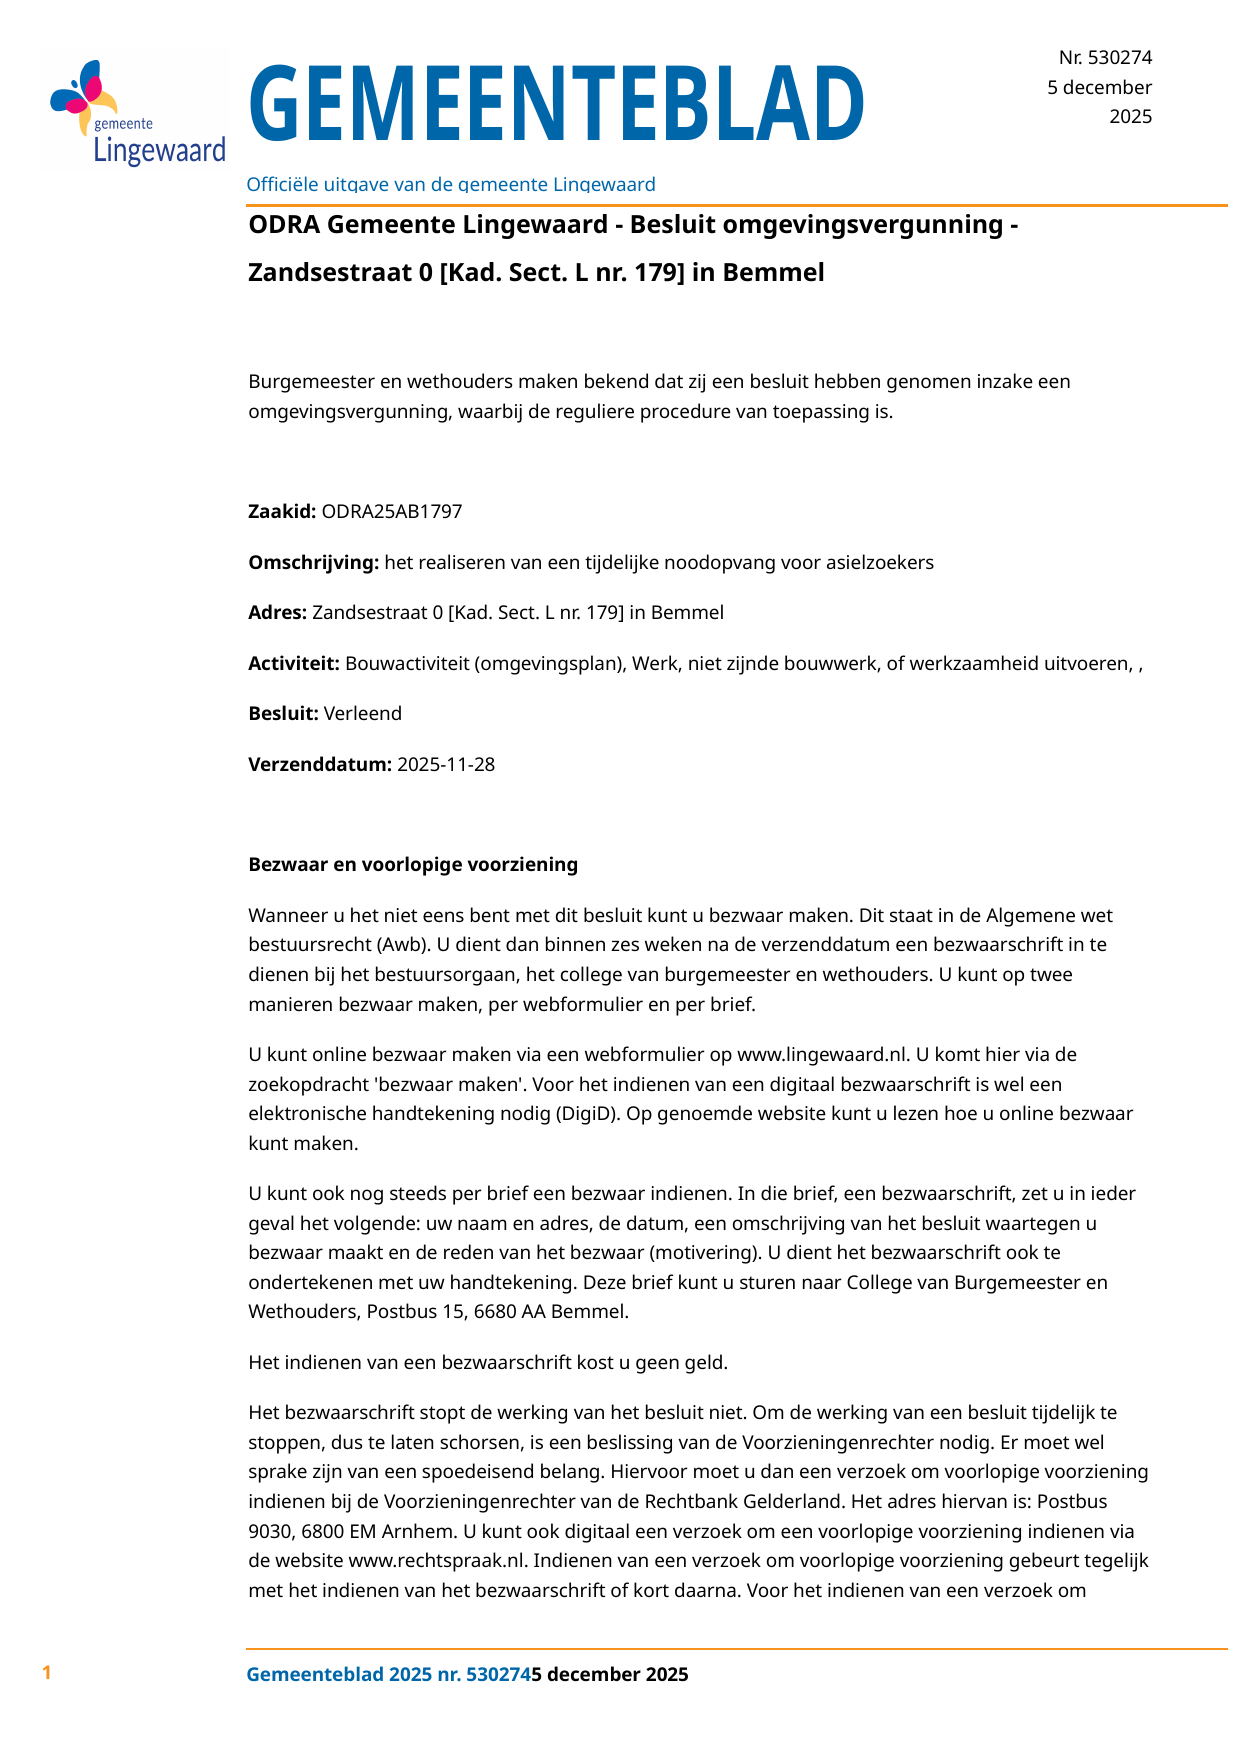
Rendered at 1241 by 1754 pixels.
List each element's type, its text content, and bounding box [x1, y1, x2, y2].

text U kunt ook nog steeds per brief een bezwaar indienen. In die brief, een bezwaarschrift, zet u in ieder geval het volgende: uw naam en adres, de datum, een omschrijving van het besluit waartegen u bezwaar maakt en de reden van het bezwaar (motivering). U dient het bezwaarschrift ook te ondertekenen met uw handtekening. Deze brief kunt u sturen naar College van Burgemeester en Wethouders, Postbus 15, 6680 AA Bemmel. [248, 1180, 1152, 1324]
text Het bezwaarschrift stopt de werking van het besluit niet. Om de werking van een besluit tijdelijk te stoppen, dus te laten schorsen, is een beslissing van de Voorzieningenrechter nodig. Er moet wel sprake zijn van een spoedeisend belang. Hiervoor moet u dan een verzoek om voorlopige voorziening indienen bij de Voorzieningenrechter van de Rechtbank Gelderland. Het adres hiervan is: Postbus 9030, 6800 EM Arnhem. U kunt ook digitaal een verzoek om een voorlopige voorziening indienen via de website www.rechtspraak.nl. Indienen van een verzoek om voorlopige voorziening gebeurt tegelijk met het indienen van het bezwaarschrift of kort daarna. Voor het indienen van een verzoek om [248, 1399, 1152, 1603]
text Het indienen van een bezwaarschrift kost u geen geld. [248, 1349, 1152, 1375]
text Adres: Zandsestraat 0 [Kad. Sect. L nr. 179] in Bemmel [248, 599, 1152, 625]
text U kunt online bezwaar maken via een webformulier op www.lingewaard.nl. U komt hier via de zoekopdracht 'bezwaar maken'. Voor het indienen van een digitaal bezwaarschrift is wel een elektronische handtekening nodig (DigiD). Op genoemde website kunt u lezen hoe u online bezwaar kunt maken. [248, 1041, 1152, 1156]
text Besluit: Verleend [248, 700, 1152, 726]
text Burgemeester en wethouders maken bekend dat zij een besluit hebben genomen inzake een omgevingsvergunning, waarbij de reguliere procedure van toepassing is. [248, 368, 1152, 424]
text Bezwaar en voorlopige voorziening [248, 852, 1152, 877]
text Omschrijving: het realiseren van een tijdelijke noodopvang voor asielzoekers [248, 549, 1152, 575]
text ODRA Gemeente Lingewaard - Besluit omgevingsvergunning - Zandsestraat 0 [Kad. Sect. L nr. 179] in Bemmel [248, 207, 1152, 288]
picture [41, 47, 231, 172]
text Wanneer u het niet eens bent met dit besluit kunt u bezwaar maken. Dit staat in de Algemene wet bestuursrecht (Awb). U dient dan binnen zes weken na de verzenddatum een bezwaarschrift in te dienen bij het bestuursorgaan, het college van burgemeester en wethouders. U kunt op twee manieren bezwaar maken, per webformulier en per brief. [248, 902, 1152, 1017]
text Activiteit: Bouwactiviteit (omgevingsplan), Werk, niet zijnde bouwwerk, of werkzaamheid uitvoeren, , [248, 650, 1152, 676]
text Zaakid: ODRA25AB1797 [248, 499, 1152, 524]
text Verzenddatum: 2025-11-28 [248, 751, 1152, 777]
